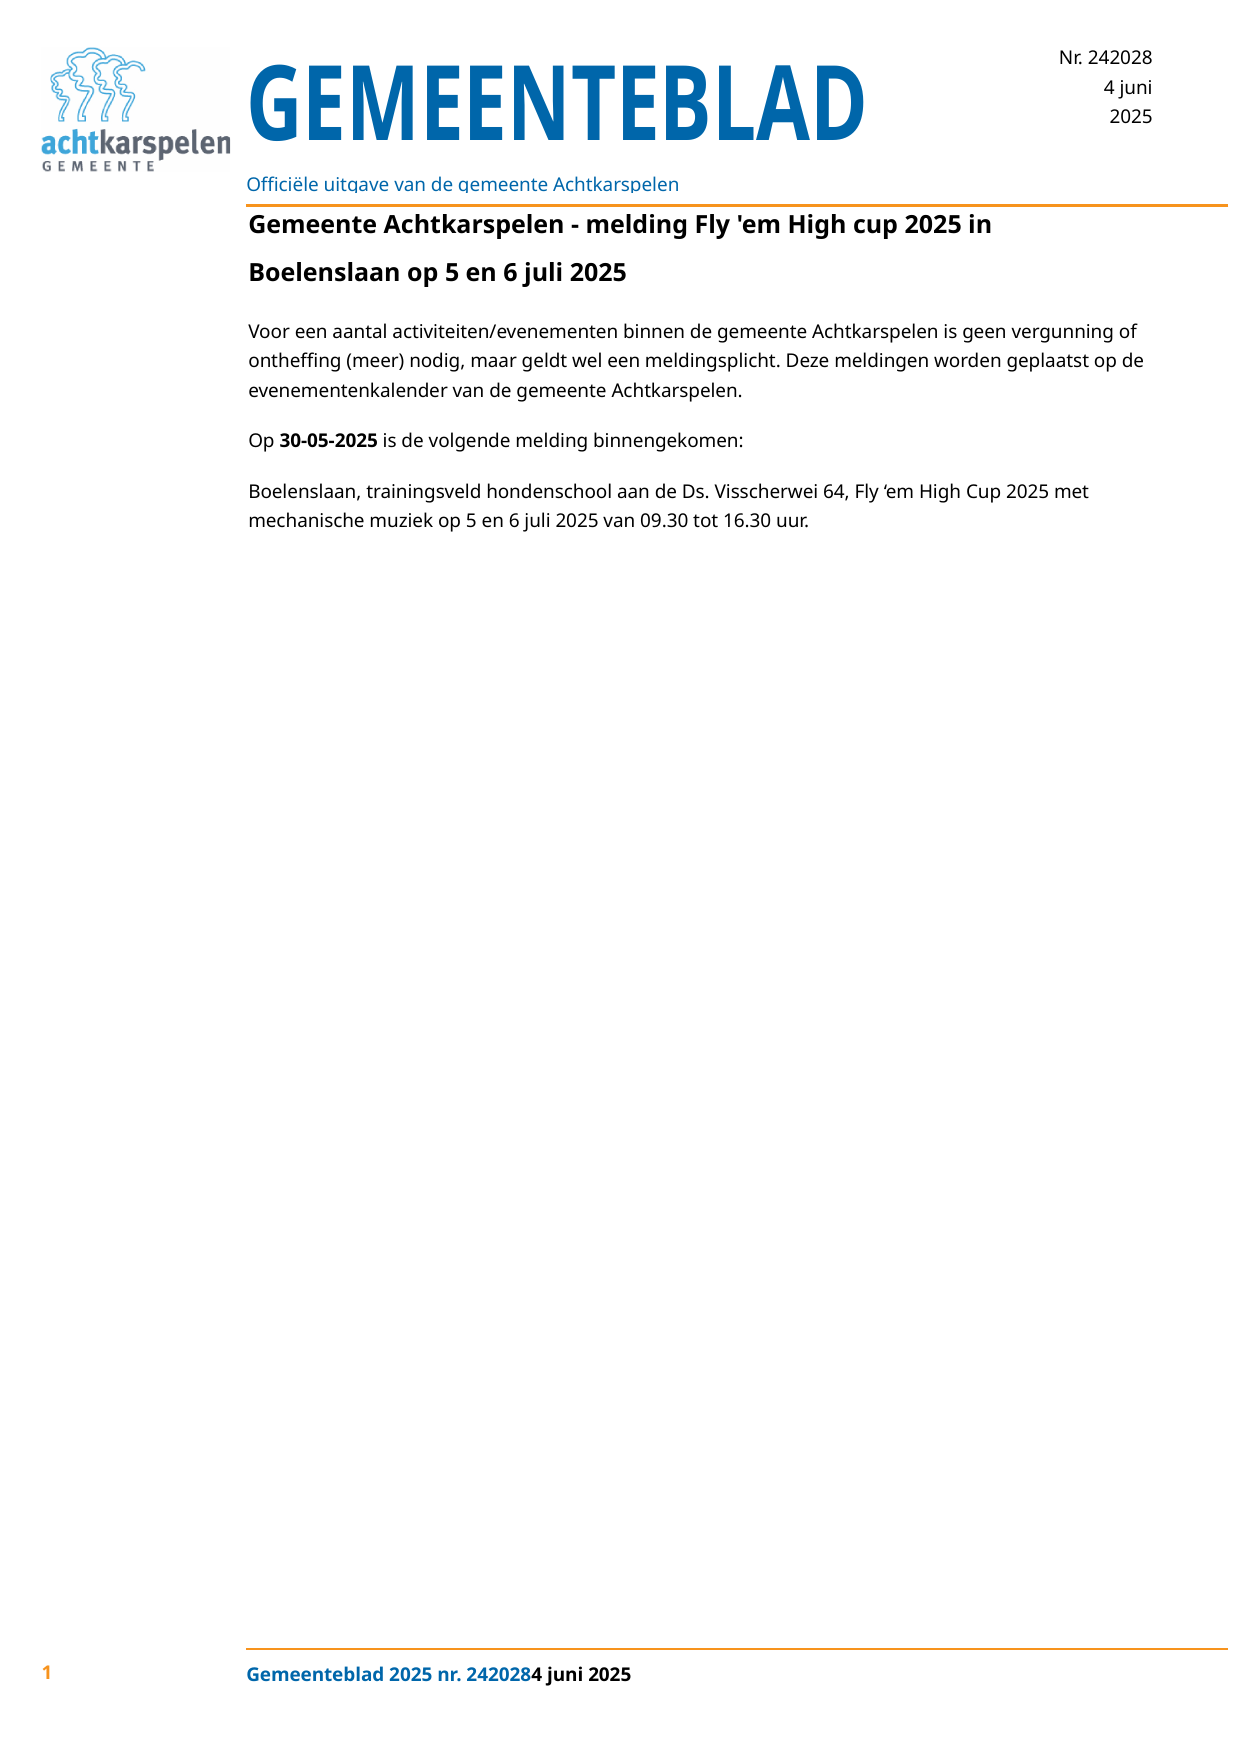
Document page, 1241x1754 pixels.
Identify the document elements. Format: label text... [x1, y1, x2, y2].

text Voor een aantal activiteiten/evenementen binnen de gemeente Achtkarspelen is geen vergunning of ontheffing (meer) nodig, maar geldt wel een meldingsplicht. Deze meldingen worden geplaatst op de evenementenkalender van de gemeente Achtkarspelen. [248, 318, 1152, 403]
text Gemeente Achtkarspelen - melding Fly 'em High cup 2025 in Boelenslaan op 5 en 6 juli 2025 [248, 207, 1152, 288]
picture [41, 47, 231, 172]
text Op 30-05-2025 is de volgende melding binnengekomen: [248, 427, 1152, 453]
text Boelenslaan, trainingsveld hondenschool aan de Ds. Visscherwei 64, Fly ‘em High Cup 2025 met mechanische muziek op 5 en 6 juli 2025 van 09.30 tot 16.30 uur. [248, 478, 1152, 533]
